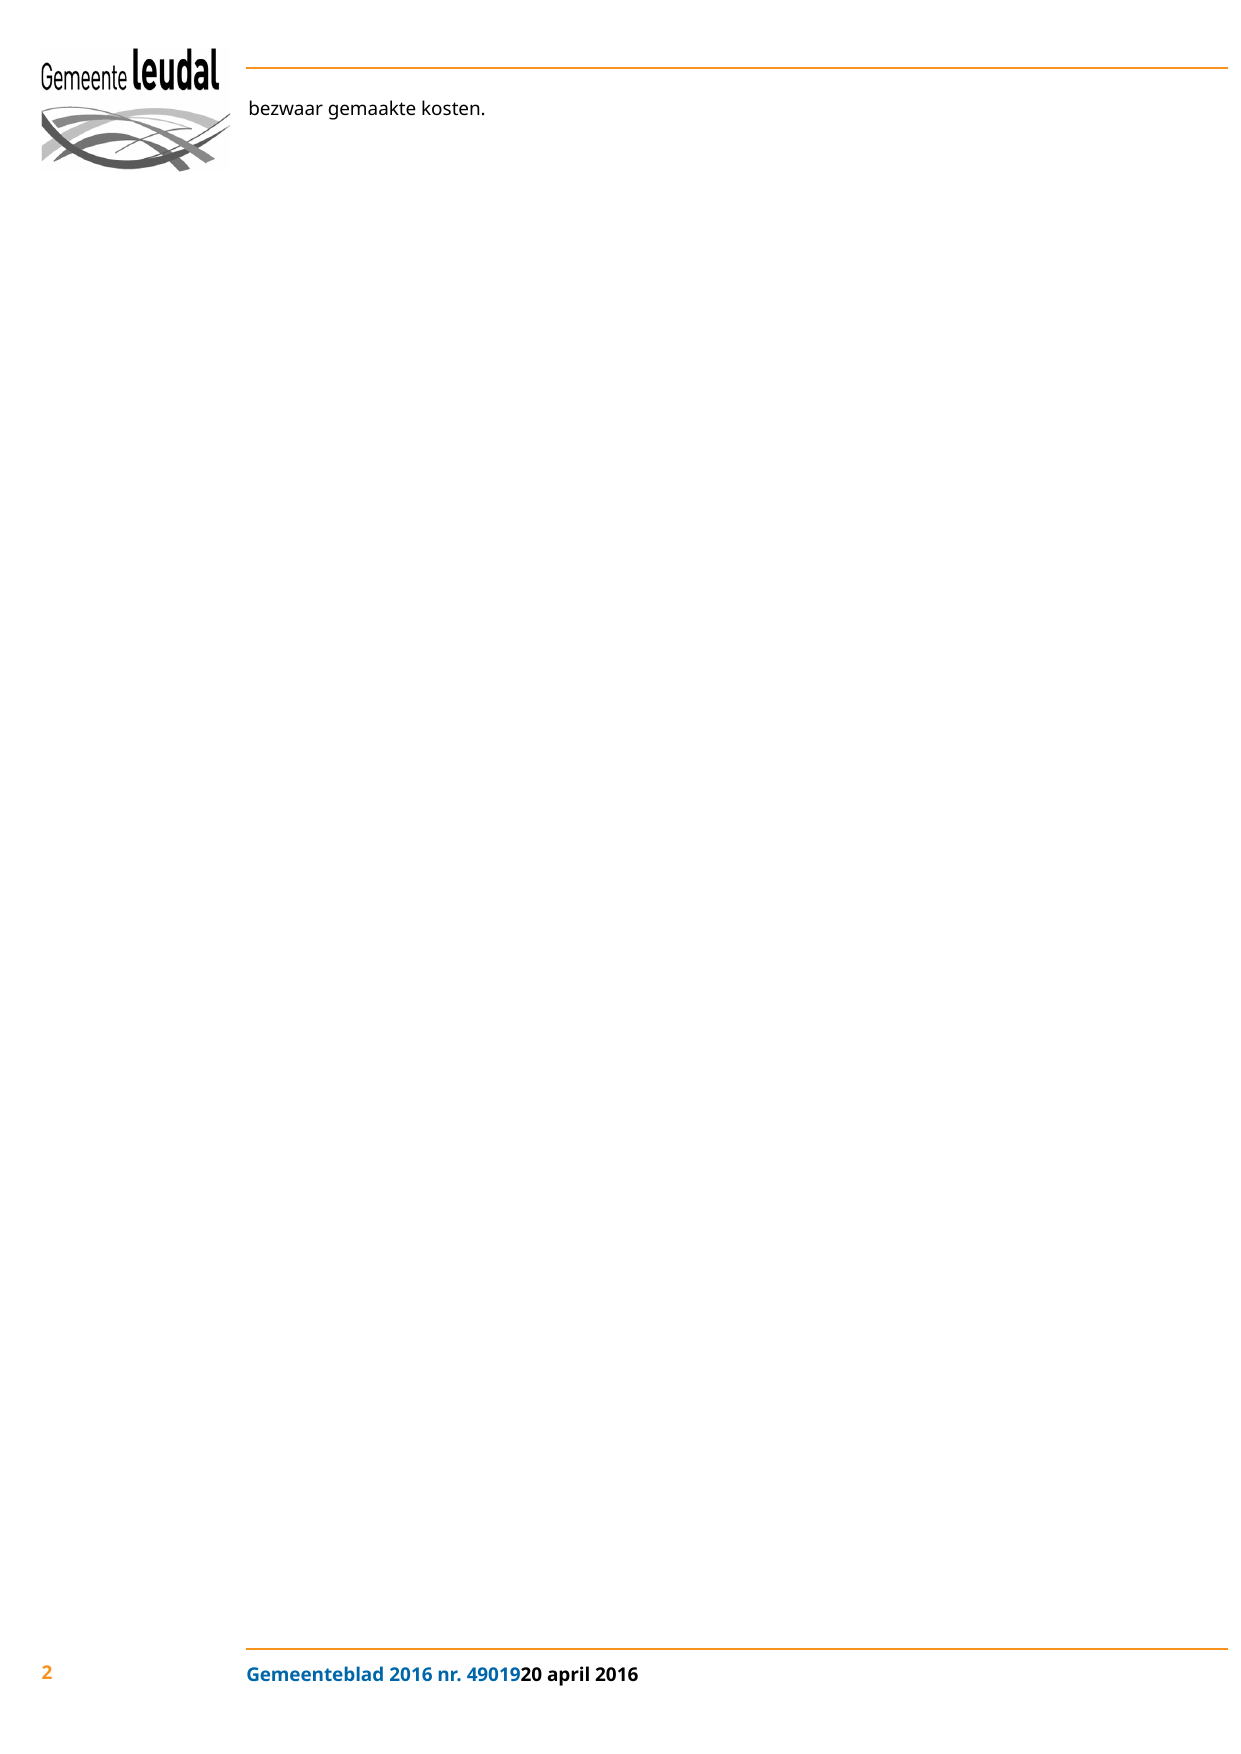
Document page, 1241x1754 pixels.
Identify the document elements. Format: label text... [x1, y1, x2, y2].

text bezwaar gemaakte kosten. [248, 95, 1152, 121]
picture [41, 47, 231, 172]
